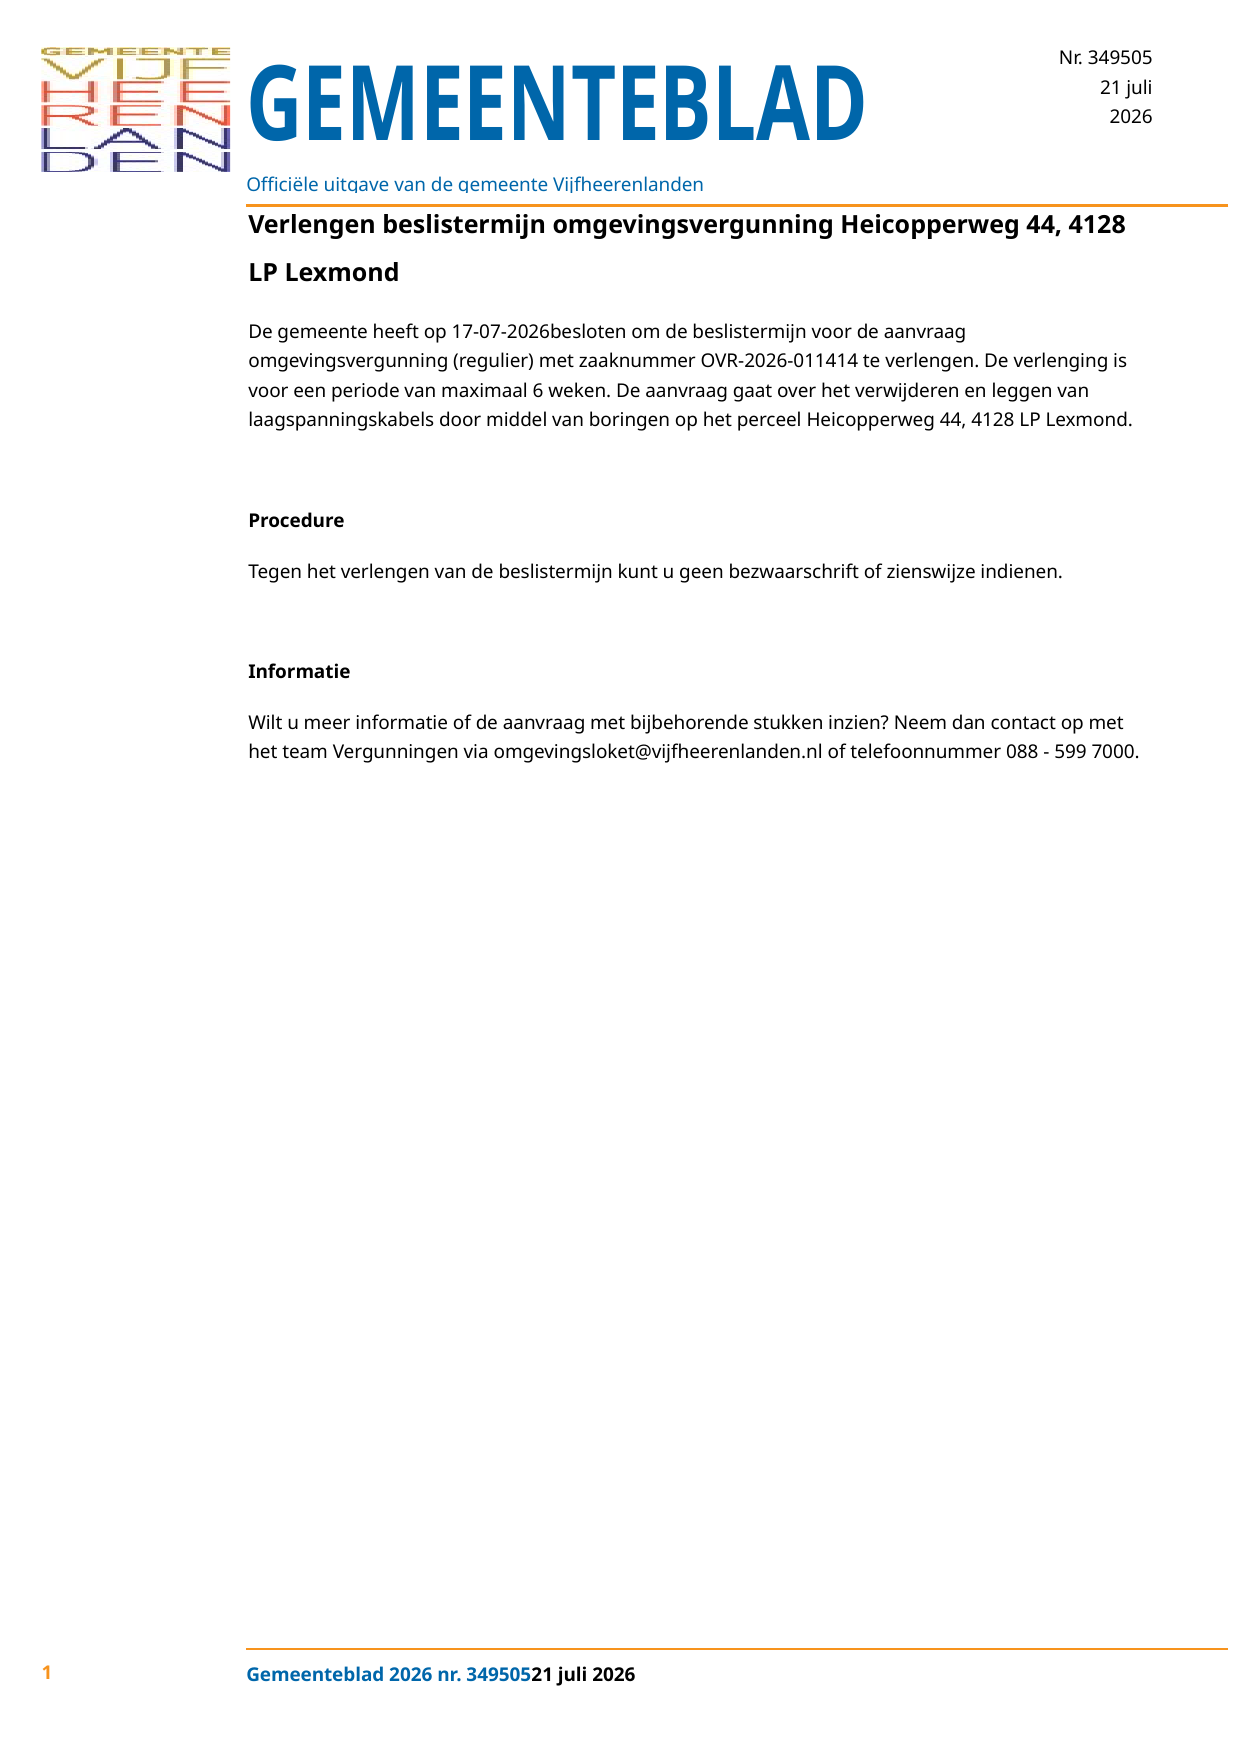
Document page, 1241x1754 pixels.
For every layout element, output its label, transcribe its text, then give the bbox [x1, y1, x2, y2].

text Tegen het verlengen van de beslistermijn kunt u geen bezwaarschrift of zienswijze indienen. [248, 558, 1152, 584]
text Verlengen beslistermijn omgevingsvergunning Heicopperweg 44, 4128 LP Lexmond [248, 207, 1152, 288]
text Procedure [248, 507, 1152, 533]
text De gemeente heeft op 17-07-2026besloten om de beslistermijn voor de aanvraag omgevingsvergunning (regulier) met zaaknummer OVR-2026-011414 te verlengen. De verlenging is voor een periode van maximaal 6 weken. De aanvraag gaat over het verwijderen en leggen van laagspanningskabels door middel van boringen op het perceel Heicopperweg 44, 4128 LP Lexmond. [248, 318, 1152, 432]
text Wilt u meer informatie of de aanvraag met bijbehorende stukken inzien? Neem dan contact op met het team Vergunningen via omgevingsloket@vijfheerenlanden.nl of telefoonnummer 088 - 599 7000. [248, 709, 1152, 764]
text Informatie [248, 659, 1152, 684]
picture [41, 47, 231, 172]
